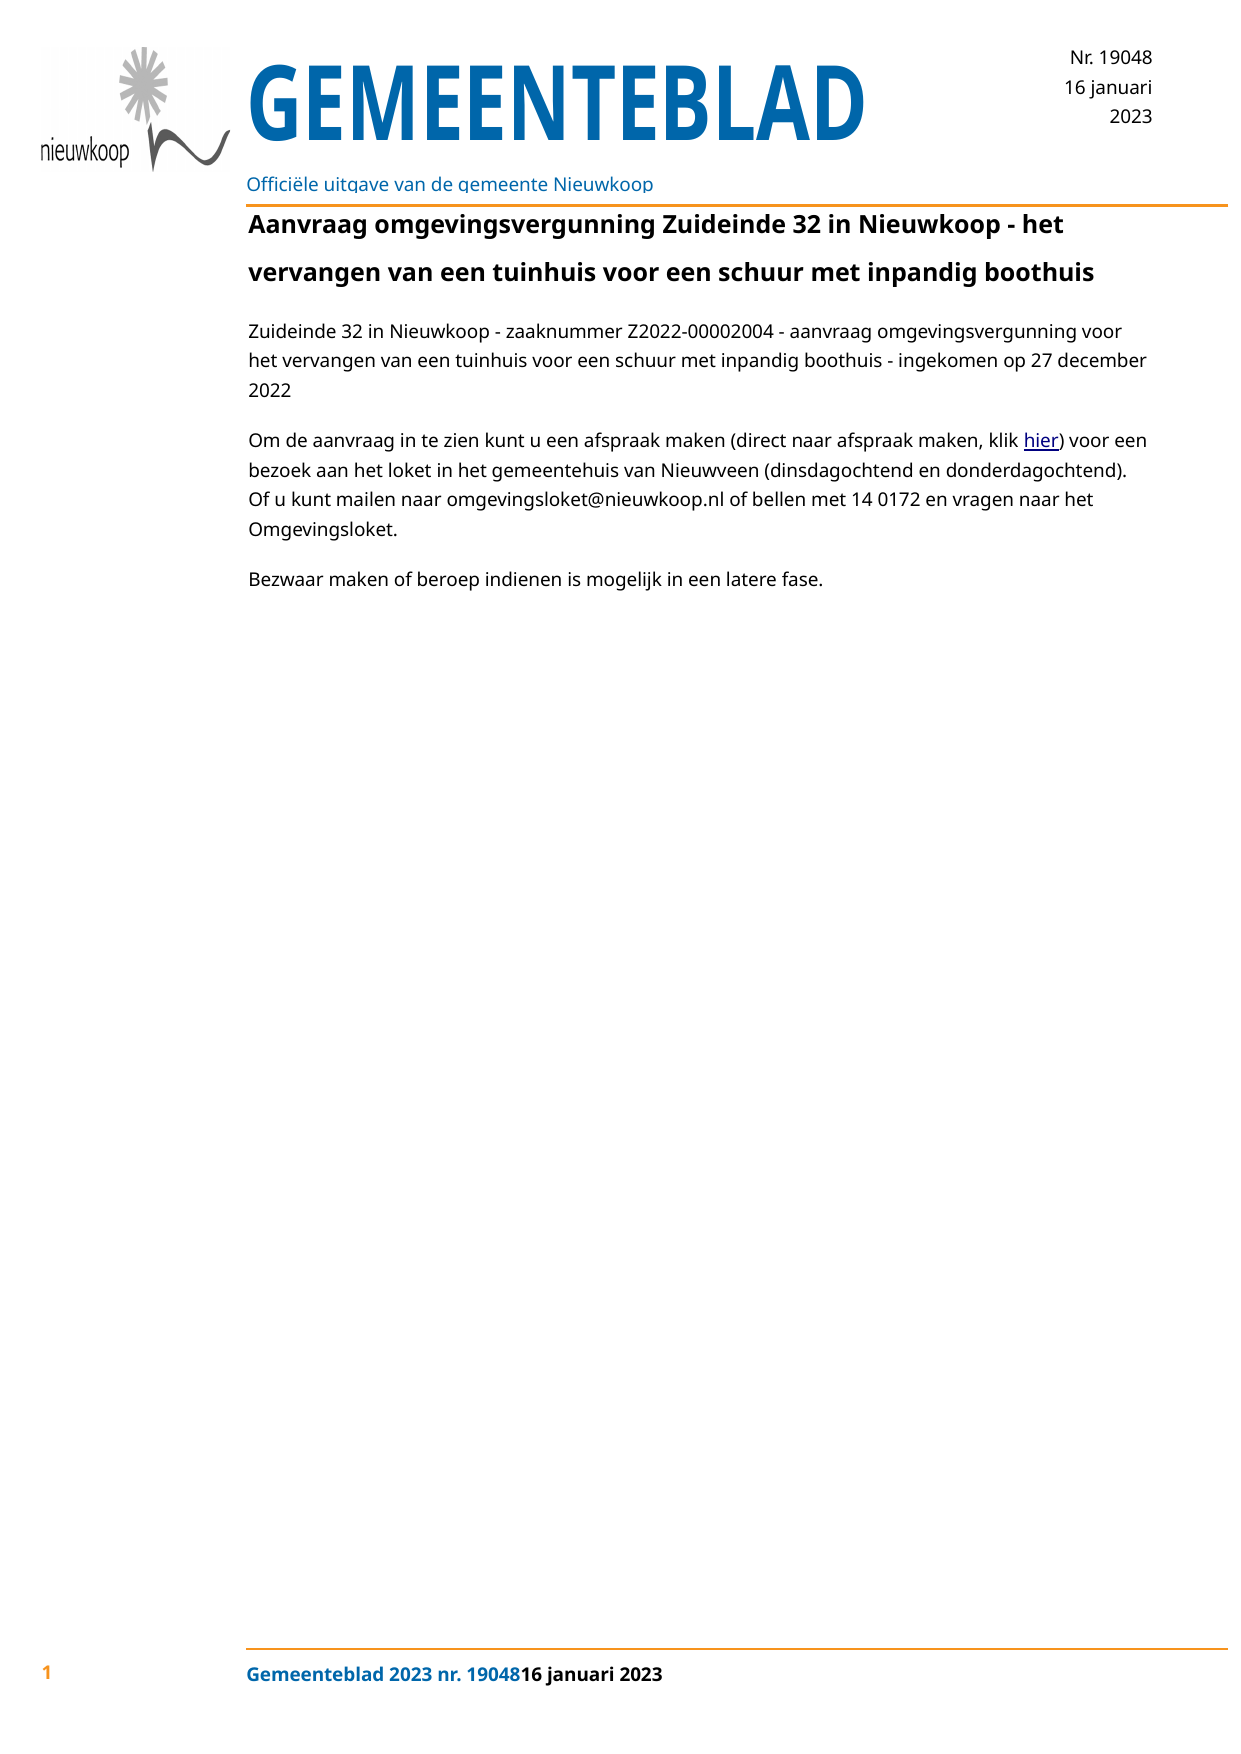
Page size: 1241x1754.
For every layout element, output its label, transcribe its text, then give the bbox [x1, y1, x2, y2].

picture [41, 47, 231, 172]
text Om de aanvraag in te zien kunt u een afspraak maken (direct naar afspraak maken, klik hier) voor een bezoek aan het loket in het gemeentehuis van Nieuwveen (dinsdagochtend en donderdagochtend). Of u kunt mailen naar omgevingsloket@nieuwkoop.nl of bellen met 14 0172 en vragen naar het Omgevingsloket. [248, 427, 1152, 542]
text Aanvraag omgevingsvergunning Zuideinde 32 in Nieuwkoop - het vervangen van een tuinhuis voor een schuur met inpandig boothuis [248, 207, 1152, 288]
text Zuideinde 32 in Nieuwkoop - zaaknummer Z2022-00002004 - aanvraag omgevingsvergunning voor het vervangen van een tuinhuis voor een schuur met inpandig boothuis - ingekomen op 27 december 2022 [248, 318, 1152, 403]
text Bezwaar maken of beroep indienen is mogelijk in een latere fase. [248, 567, 1152, 592]
